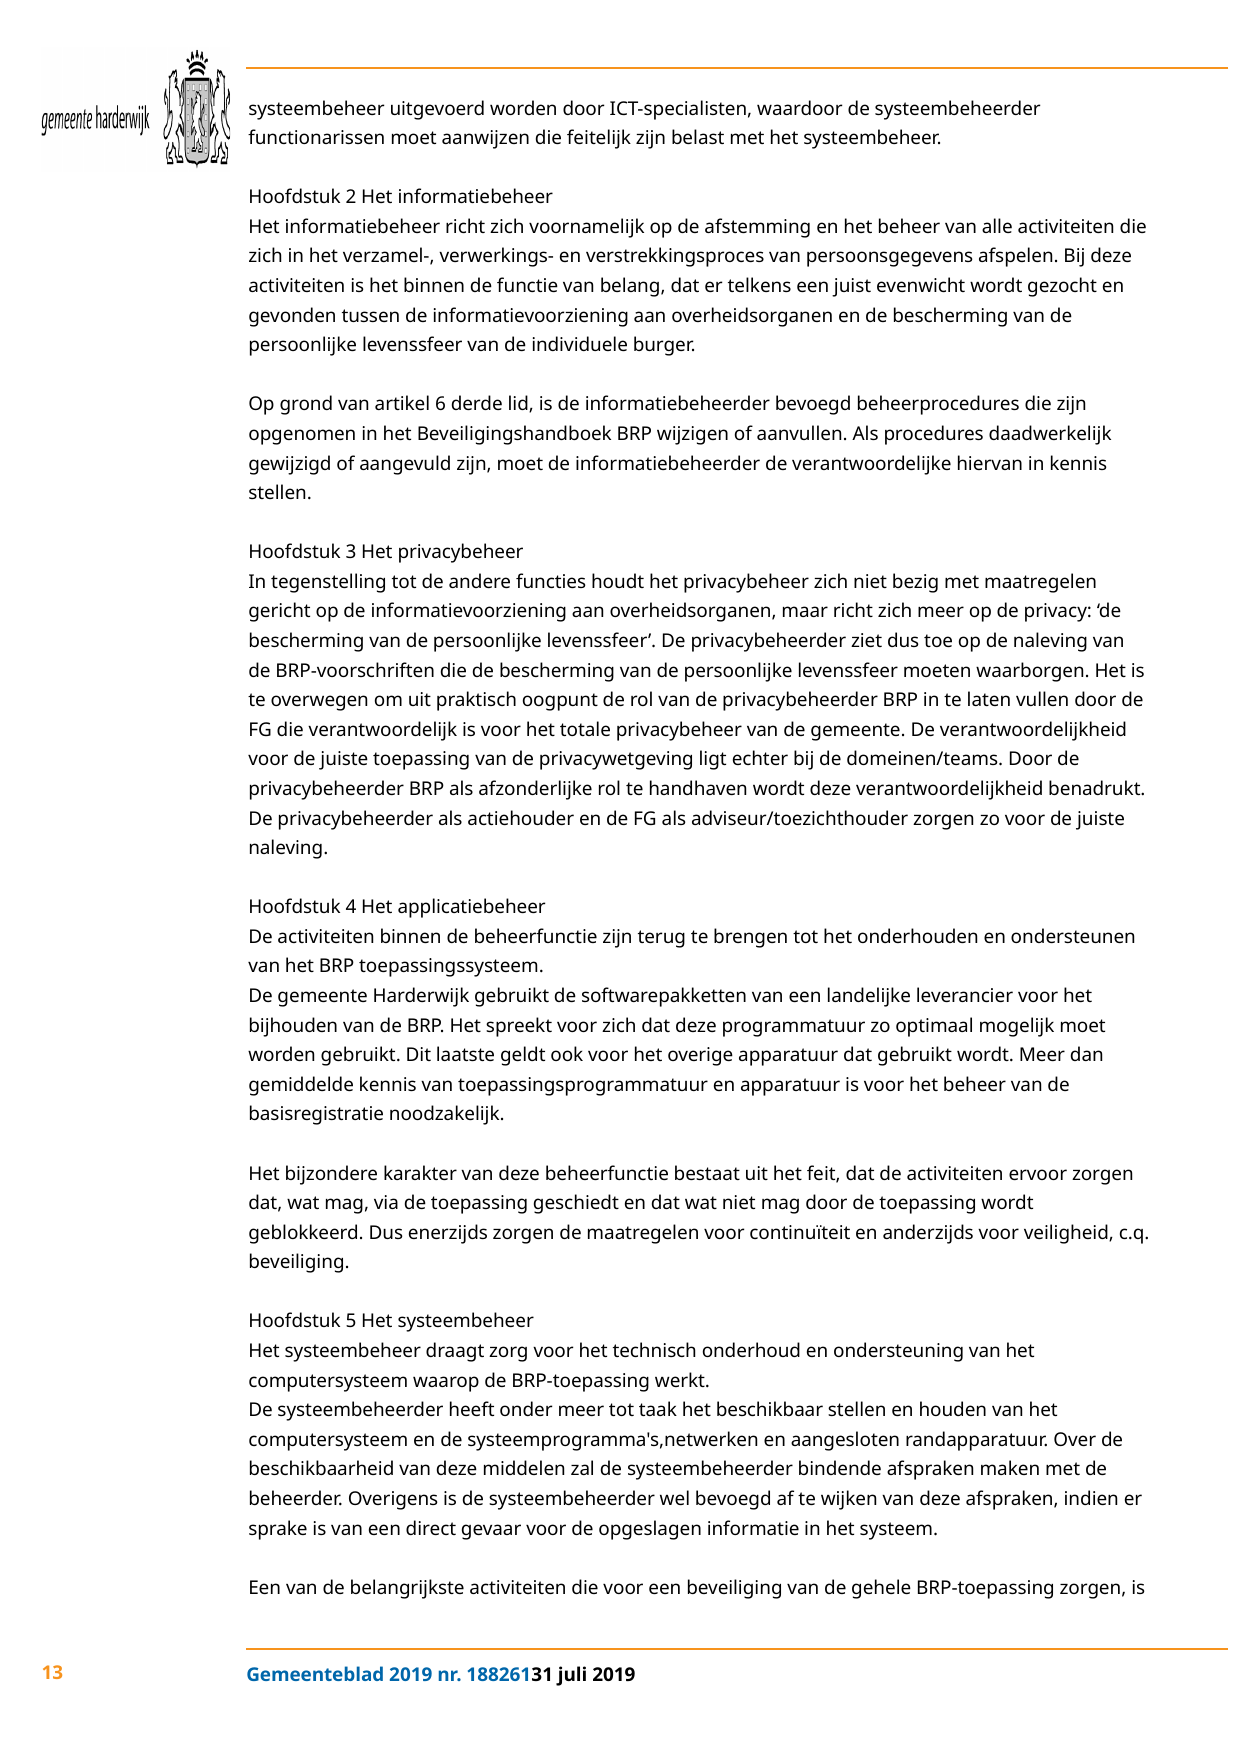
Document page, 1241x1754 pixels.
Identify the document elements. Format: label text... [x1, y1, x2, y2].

text In tegenstelling tot de andere functies houdt het privacybeheer zich niet bezig met maatregelen gericht op de informatievoorziening aan overheidsorganen, maar richt zich meer op de privacy: ‘de bescherming van de persoonlijke levenssfeer’. De privacybeheerder ziet dus toe op de naleving van de BRP-voorschriften die de bescherming van de persoonlijke levenssfeer moeten waarborgen. Het is te overwegen om uit praktisch oogpunt de rol van de privacybeheerder BRP in te laten vullen door de FG die verantwoordelijk is voor het totale privacybeheer van de gemeente. De verantwoordelijkheid voor de juiste toepassing van de privacywetgeving ligt echter bij de domeinen/teams. Door de privacybeheerder BRP als afzonderlijke rol te handhaven wordt deze verantwoordelijkheid benadrukt. De privacybeheerder als actiehouder en de FG als adviseur/toezichthouder zorgen zo voor de juiste naleving. [248, 568, 1152, 860]
picture [41, 47, 231, 172]
text Hoofdstuk 4 Het applicatiebeheer [248, 893, 1152, 919]
text Hoofdstuk 5 Het systeembeheer [248, 1308, 1152, 1333]
text Het systeembeheer draagt zorg voor het technisch onderhoud en ondersteuning van het computersysteem waarop de BRP-toepassing werkt. [248, 1337, 1152, 1393]
text De gemeente Harderwijk gebruikt de softwarepakketten van een landelijke leverancier voor het bijhouden van de BRP. Het spreekt voor zich dat deze programmatuur zo optimaal mogelijk moet worden gebruikt. Dit laatste geldt ook voor het overige apparatuur dat gebruikt wordt. Meer dan gemiddelde kennis van toepassingsprogrammatuur en apparatuur is voor het beheer van de basisregistratie noodzakelijk. [248, 982, 1152, 1126]
text Hoofdstuk 3 Het privacybeheer [248, 538, 1152, 564]
text Een van de belangrijkste activiteiten die voor een beveiliging van de gehele BRP-toepassing zorgen, is [248, 1574, 1152, 1600]
text De systeembeheerder heeft onder meer tot taak het beschikbaar stellen en houden van het computersysteem en de systeemprogramma's,netwerken en aangesloten randapparatuur. Over de beschikbaarheid van deze middelen zal de systeembeheerder bindende afspraken maken met de beheerder. Overigens is de systeembeheerder wel bevoegd af te wijken van deze afspraken, indien er sprake is van een direct gevaar voor de opgeslagen informatie in het systeem. [248, 1396, 1152, 1541]
text Het informatiebeheer richt zich voornamelijk op de afstemming en het beheer van alle activiteiten die zich in het verzamel-, verwerkings- en verstrekkingsproces van persoonsgegevens afspelen. Bij deze activiteiten is het binnen de functie van belang, dat er telkens een juist evenwicht wordt gezocht en gevonden tussen de informatievoorziening aan overheidsorganen en de bescherming van de persoonlijke levenssfeer van de individuele burger. [248, 213, 1152, 357]
text Op grond van artikel 6 derde lid, is de informatiebeheerder bevoegd beheerprocedures die zijn opgenomen in het Beveiligingshandboek BRP wijzigen of aanvullen. Als procedures daadwerkelijk gewijzigd of aangevuld zijn, moet de informatiebeheerder de verantwoordelijke hiervan in kennis stellen. [248, 391, 1152, 505]
text Het bijzondere karakter van deze beheerfunctie bestaat uit het feit, dat de activiteiten ervoor zorgen dat, wat mag, via de toepassing geschiedt en dat wat niet mag door de toepassing wordt geblokkeerd. Dus enerzijds zorgen de maatregelen voor continuïteit en anderzijds voor veiligheid, c.q. beveiliging. [248, 1160, 1152, 1274]
text De activiteiten binnen de beheerfunctie zijn terug te brengen tot het onderhouden en ondersteunen van het BRP toepassingssysteem. [248, 923, 1152, 978]
text Hoofdstuk 2 Het informatiebeheer [248, 183, 1152, 209]
text systeembeheer uitgevoerd worden door ICT-specialisten, waardoor de systeembeheerder functionarissen moet aanwijzen die feitelijk zijn belast met het systeembeheer. [248, 95, 1152, 150]
